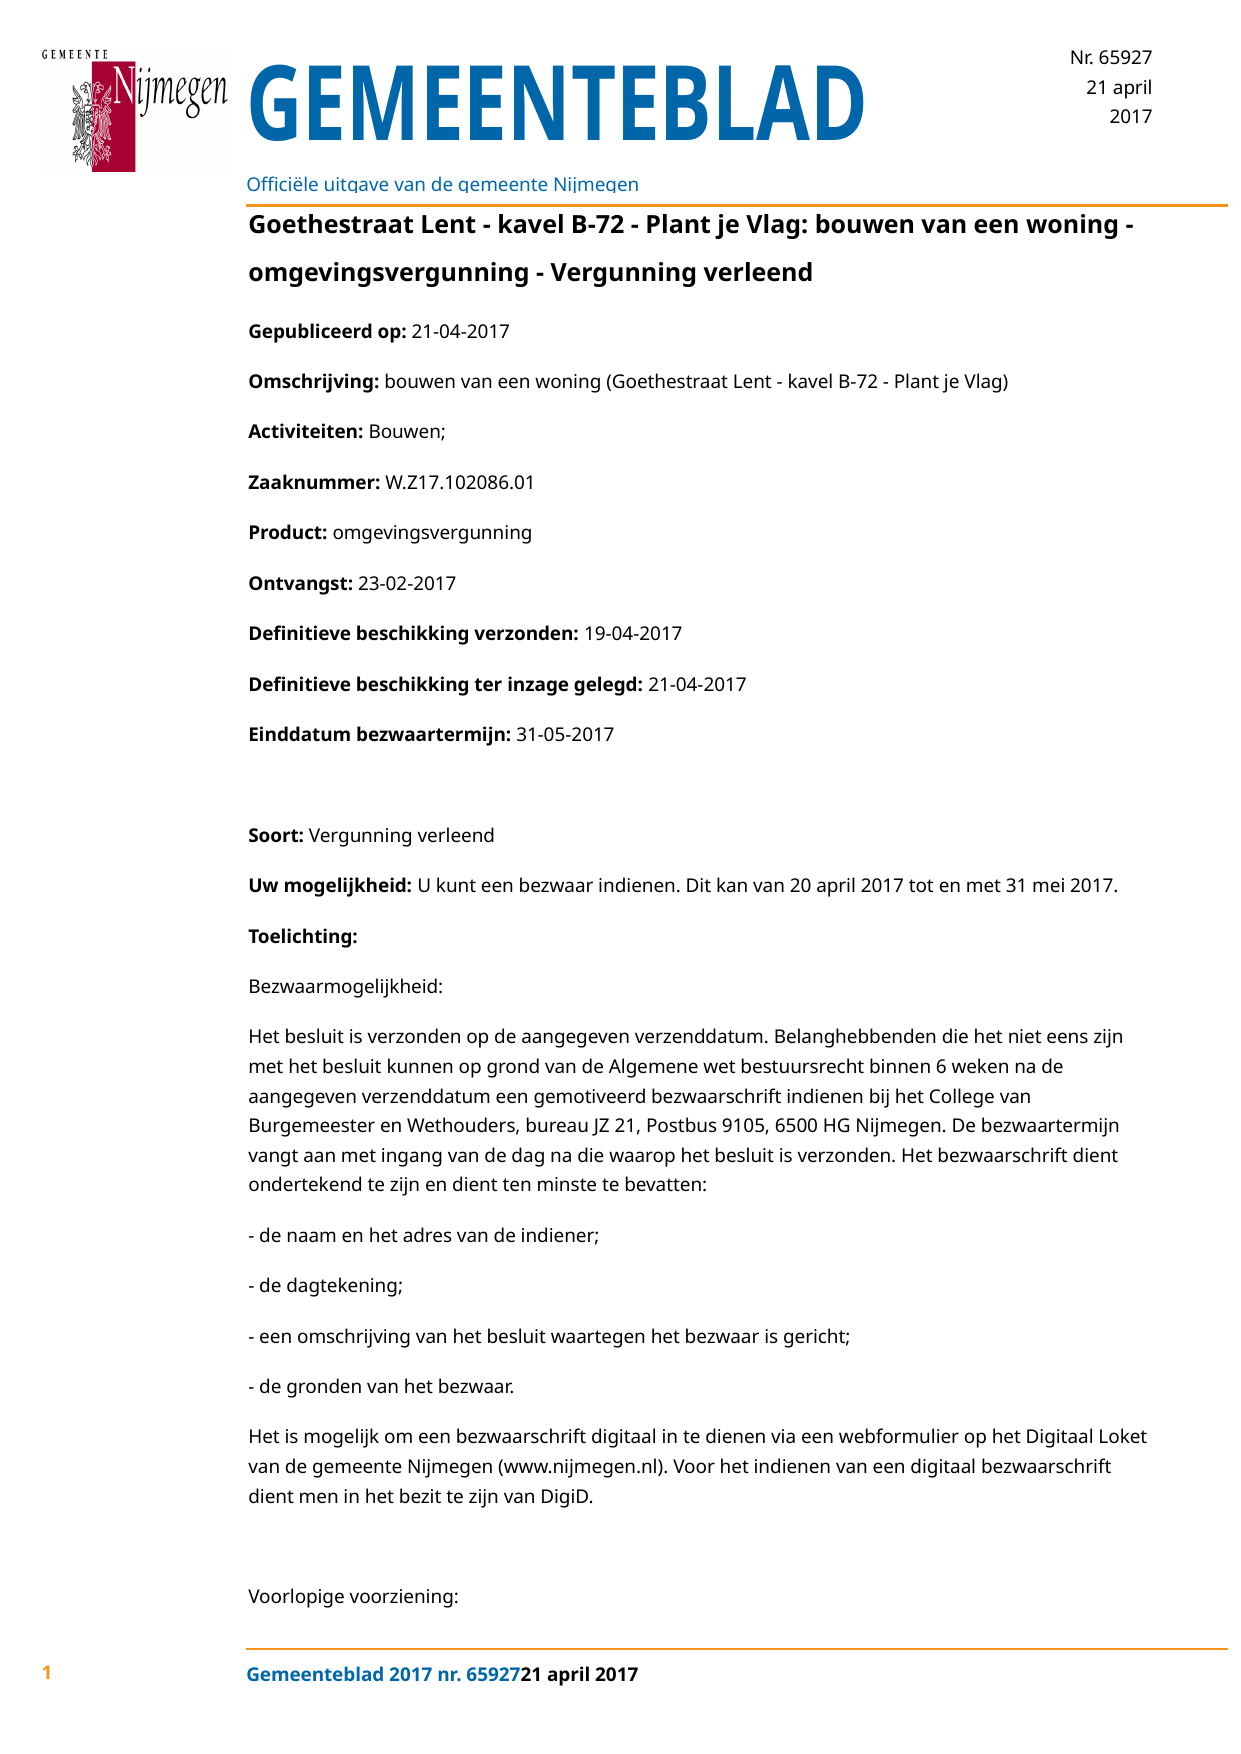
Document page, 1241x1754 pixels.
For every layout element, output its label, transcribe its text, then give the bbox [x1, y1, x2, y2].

text Soort: Vergunning verleend [248, 822, 1152, 848]
text Zaaknummer: W.Z17.102086.01 [248, 469, 1152, 495]
text Het is mogelijk om een bezwaarschrift digitaal in te dienen via een webformulier op het Digitaal Loket van de gemeente Nijmegen (www.nijmegen.nl). Voor het indienen van een digitaal bezwaarschrift dient men in het bezit te zijn van DigiD. [248, 1424, 1152, 1509]
text Toelichting: [248, 923, 1152, 949]
text Activiteiten: Bouwen; [248, 419, 1152, 444]
text Uw mogelijkheid: U kunt een bezwaar indienen. Dit kan van 20 april 2017 tot en met 31 mei 2017. [248, 872, 1152, 898]
text - een omschrijving van het besluit waartegen het bezwaar is gericht; [248, 1323, 1152, 1349]
text Voorlopige voorziening: [248, 1584, 1152, 1609]
picture [41, 47, 231, 172]
text Einddatum bezwaartermijn: 31-05-2017 [248, 721, 1152, 747]
text Het besluit is verzonden op de aangegeven verzenddatum. Belanghebbenden die het niet eens zijn met het besluit kunnen op grond van de Algemene wet bestuursrecht binnen 6 weken na de aangegeven verzenddatum een gemotiveerd bezwaarschrift indienen bij het College van Burgemeester en Wethouders, bureau JZ 21, Postbus 9105, 6500 HG Nijmegen. De bezwaartermijn vangt aan met ingang van de dag na die waarop het besluit is verzonden. Het bezwaarschrift dient ondertekend te zijn en dient ten minste te bevatten: [248, 1024, 1152, 1197]
text - de naam en het adres van de indiener; [248, 1222, 1152, 1248]
text Ontvangst: 23-02-2017 [248, 570, 1152, 596]
text - de gronden van het bezwaar. [248, 1373, 1152, 1399]
text Bezwaarmogelijkheid: [248, 973, 1152, 999]
text - de dagtekening; [248, 1272, 1152, 1298]
text Omschrijving: bouwen van een woning (Goethestraat Lent - kavel B-72 - Plant je Vlag) [248, 368, 1152, 394]
text Definitieve beschikking verzonden: 19-04-2017 [248, 620, 1152, 646]
text Goethestraat Lent - kavel B-72 - Plant je Vlag: bouwen van een woning - omgevingsvergunning - Vergunning verleend [248, 207, 1152, 288]
text Definitieve beschikking ter inzage gelegd: 21-04-2017 [248, 671, 1152, 697]
text Gepubliceerd op: 21-04-2017 [248, 318, 1152, 344]
text Product: omgevingsvergunning [248, 519, 1152, 545]
